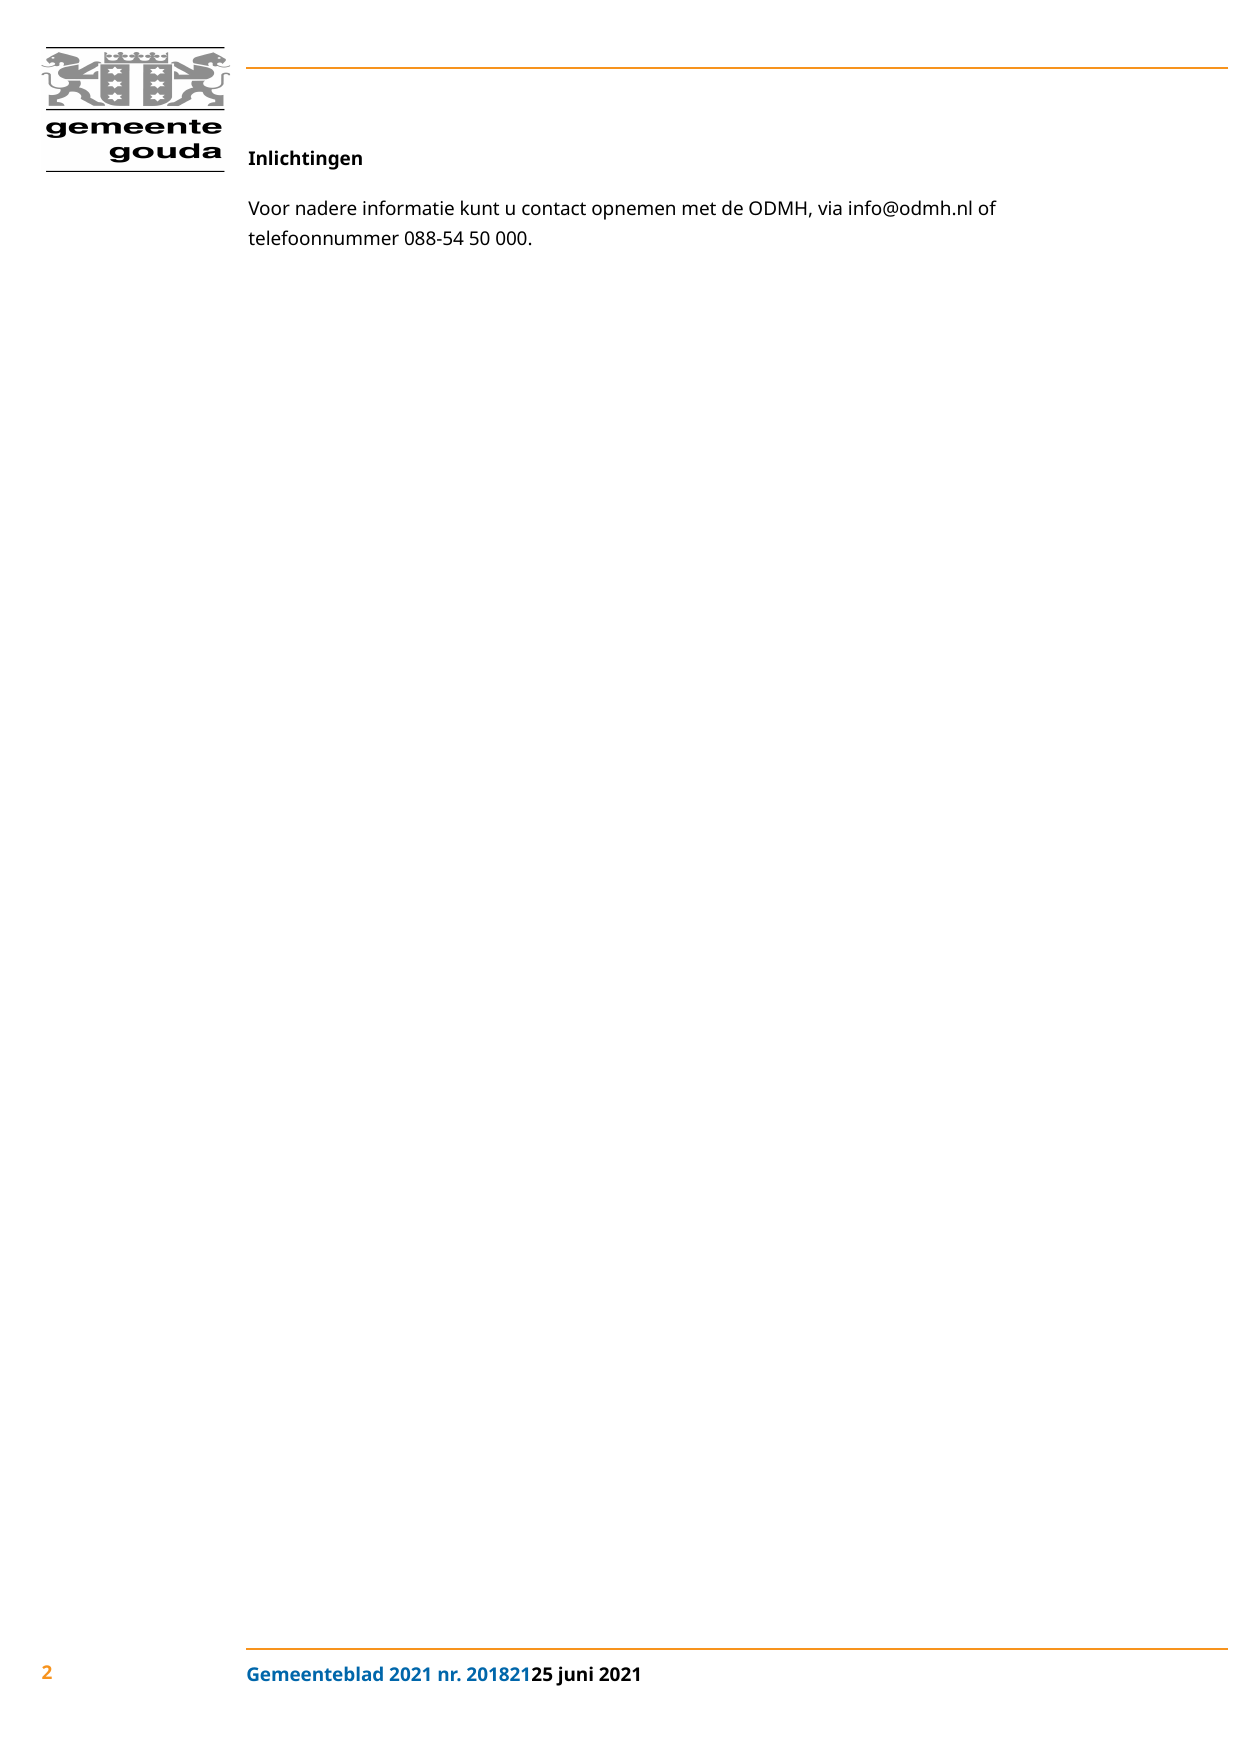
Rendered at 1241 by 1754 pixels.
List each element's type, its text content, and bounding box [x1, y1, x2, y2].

picture [41, 47, 231, 172]
text Voor nadere informatie kunt u contact opnemen met de ODMH, via info@odmh.nl of telefoonnummer 088-54 50 000. [248, 196, 1152, 251]
text Inlichtingen [248, 145, 1152, 171]
